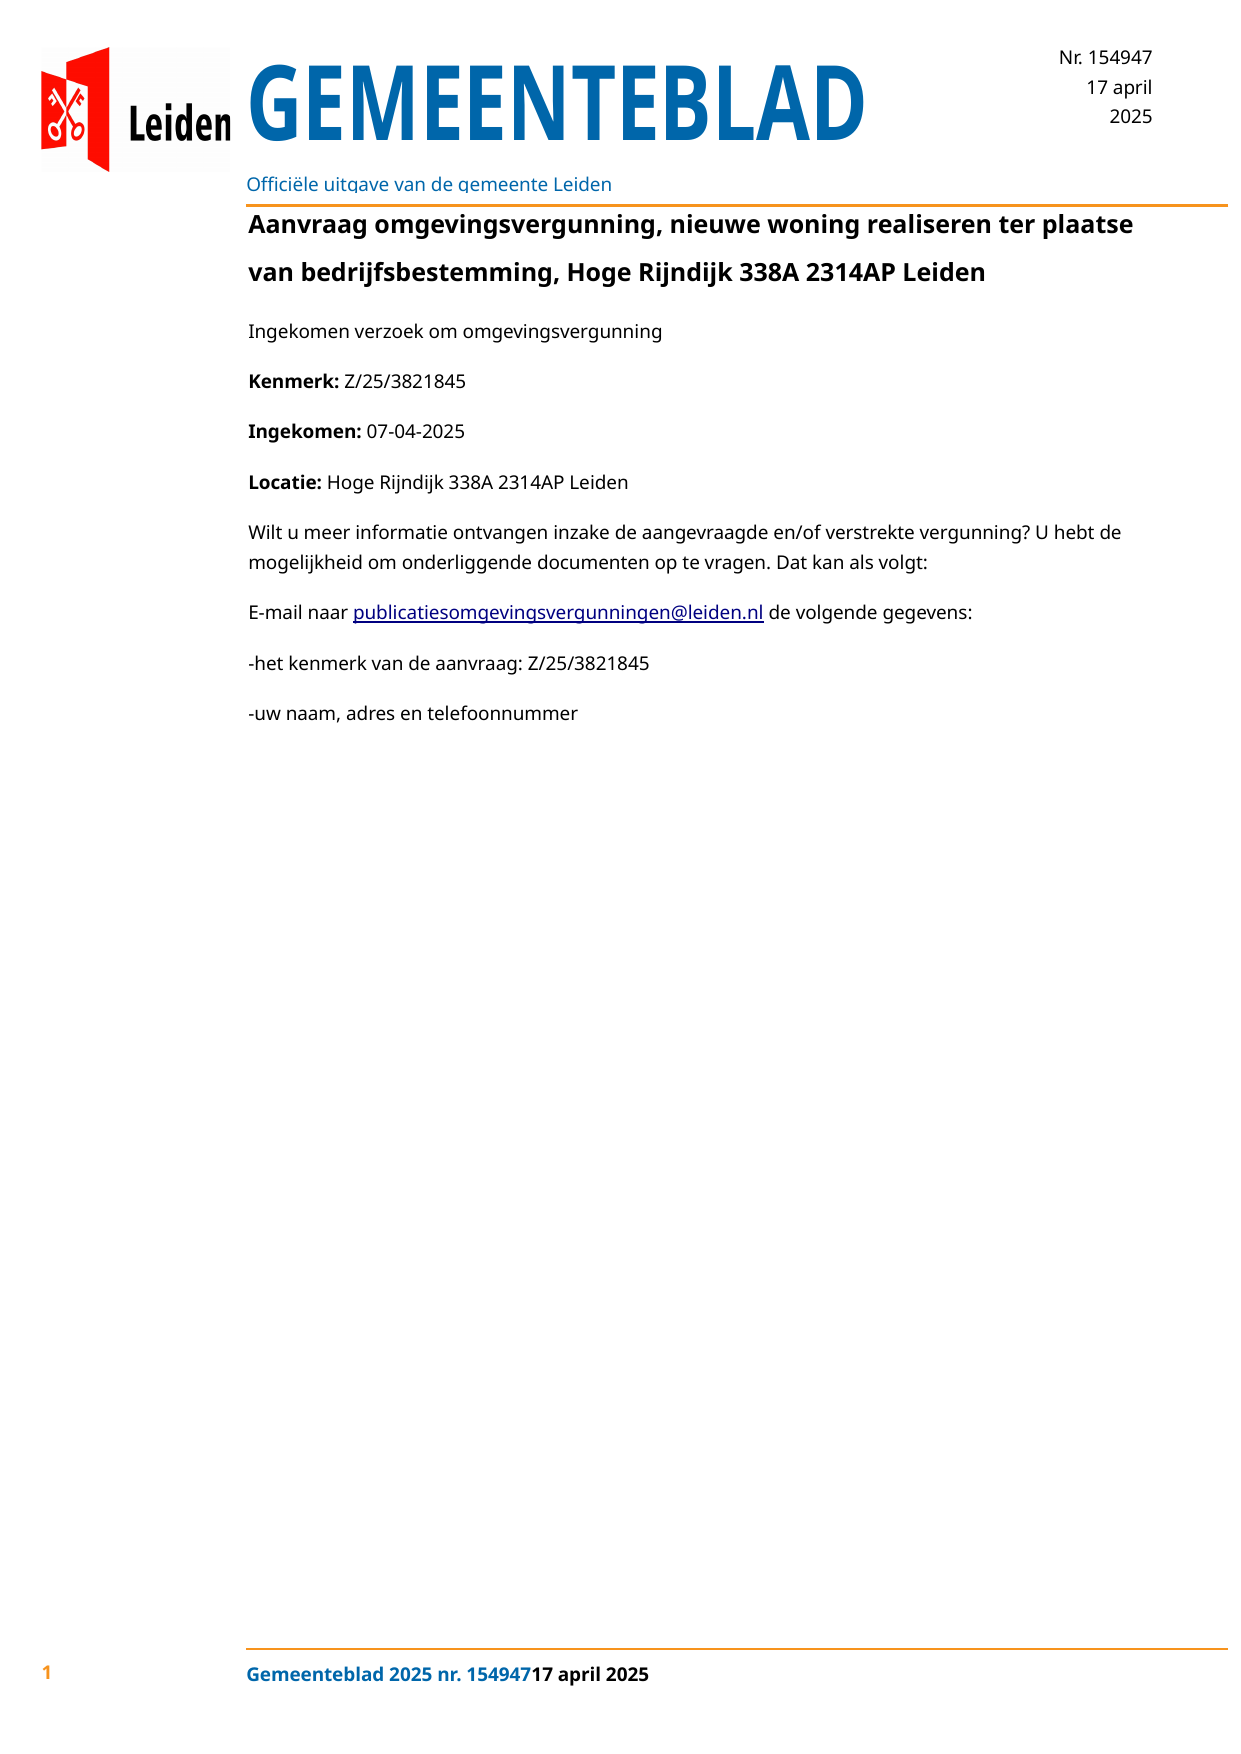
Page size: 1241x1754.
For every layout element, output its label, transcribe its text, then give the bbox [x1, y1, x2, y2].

text -het kenmerk van de aanvraag: Z/25/3821845 [248, 650, 1152, 676]
text Ingekomen verzoek om omgevingsvergunning [248, 318, 1152, 344]
text E-mail naar publicatiesomgevingsvergunningen@leiden.nl de volgende gegevens: [248, 599, 1152, 625]
text Wilt u meer informatie ontvangen inzake de aangevraagde en/of verstrekte vergunning? U hebt de mogelijkheid om onderliggende documenten op te vragen. Dat kan als volgt: [248, 519, 1152, 575]
text Aanvraag omgevingsvergunning, nieuwe woning realiseren ter plaatse van bedrijfsbestemming, Hoge Rijndijk 338A 2314AP Leiden [248, 207, 1152, 288]
text Locatie: Hoge Rijndijk 338A 2314AP Leiden [248, 469, 1152, 495]
text Kenmerk: Z/25/3821845 [248, 368, 1152, 394]
text -uw naam, adres en telefoonnummer [248, 700, 1152, 726]
text Ingekomen: 07-04-2025 [248, 419, 1152, 444]
picture [41, 47, 231, 172]
